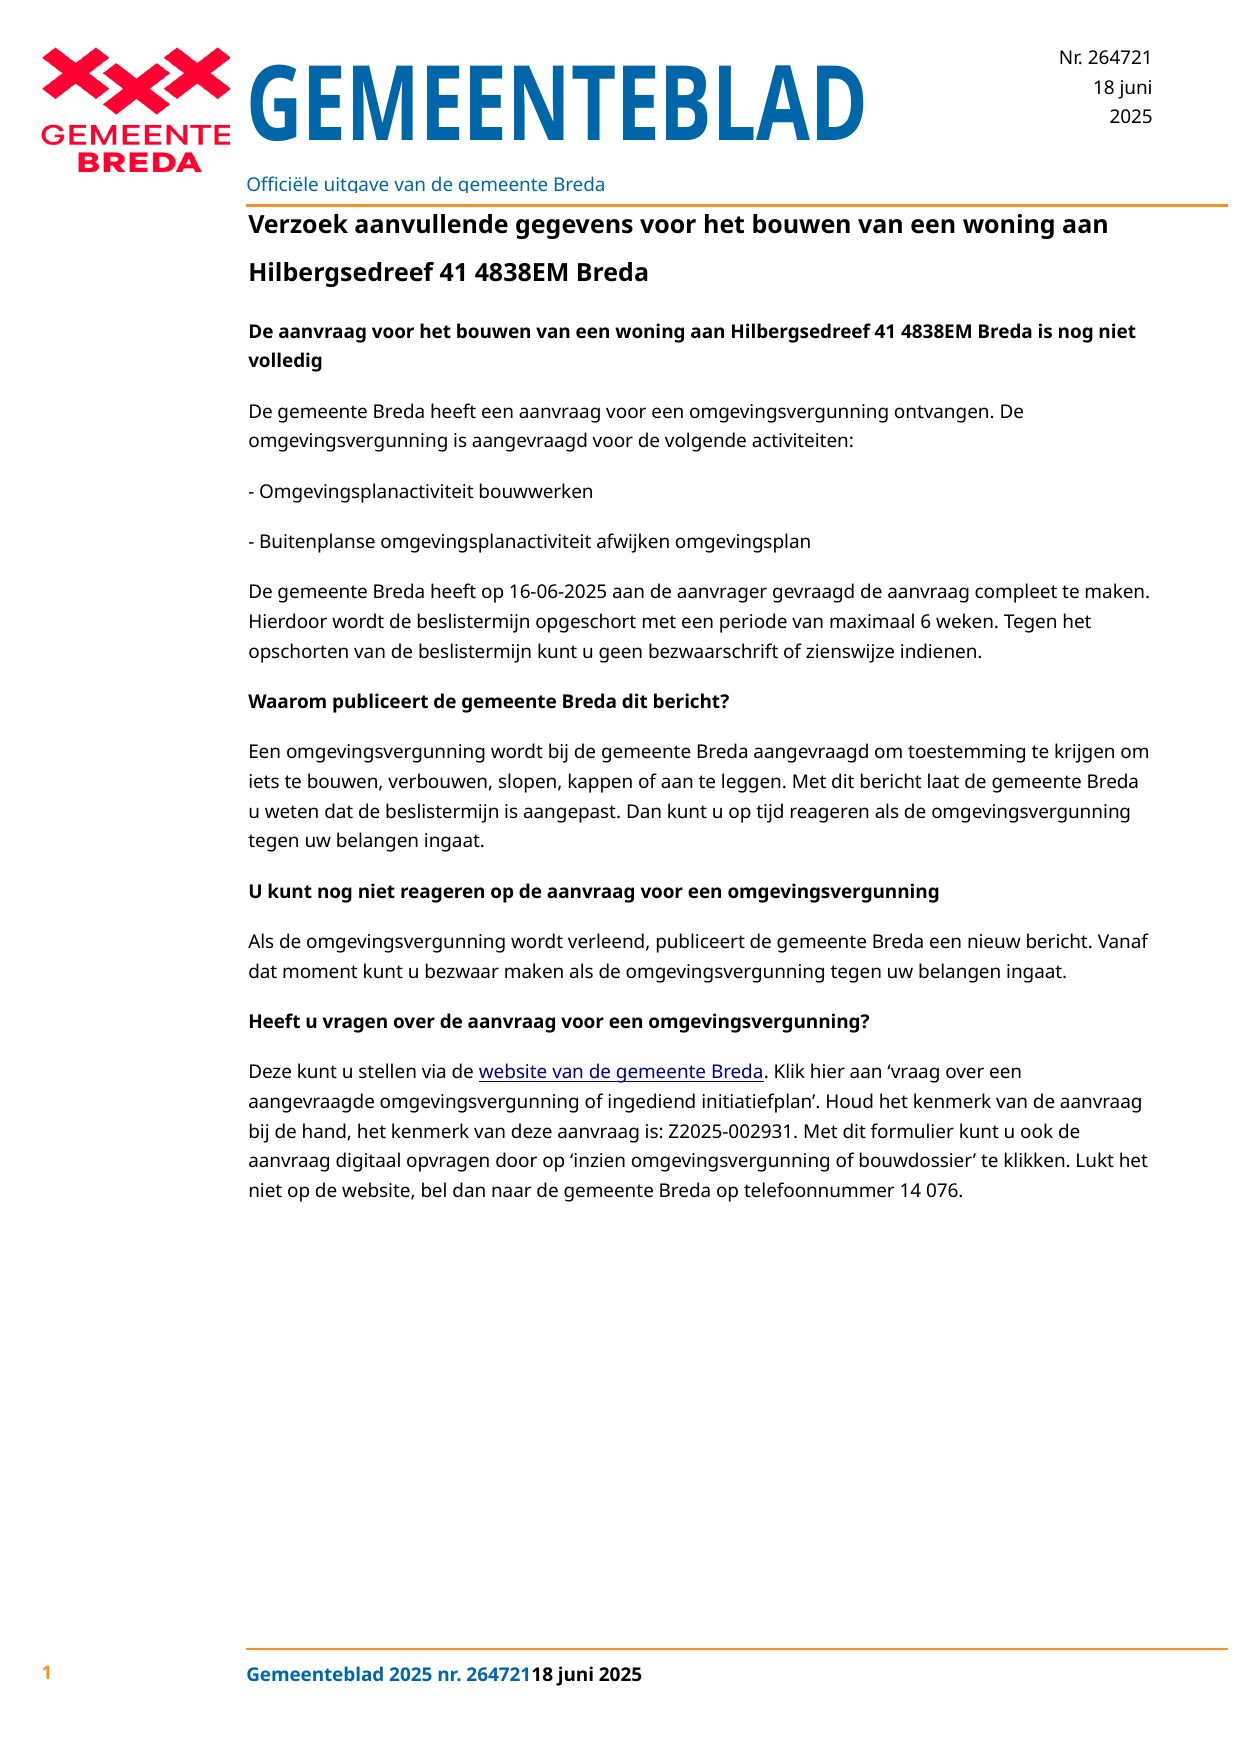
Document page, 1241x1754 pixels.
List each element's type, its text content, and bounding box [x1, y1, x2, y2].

text Een omgevingsvergunning wordt bij de gemeente Breda aangevraagd om toestemming te krijgen om iets te bouwen, verbouwen, slopen, kappen of aan te leggen. Met dit bericht laat de gemeente Breda u weten dat de beslistermijn is aangepast. Dan kunt u op tijd reageren als de omgevingsvergunning tegen uw belangen ingaat. [248, 739, 1152, 853]
text De gemeente Breda heeft een aanvraag voor een omgevingsvergunning ontvangen. De omgevingsvergunning is aangevraagd voor de volgende activiteiten: [248, 398, 1152, 453]
text U kunt nog niet reageren op de aanvraag voor een omgevingsvergunning [248, 878, 1152, 904]
text Deze kunt u stellen via de website van de gemeente Breda. Klik hier aan ‘vraag over een aangevraagde omgevingsvergunning of ingediend initiatiefplan’. Houd het kenmerk van de aanvraag bij de hand, het kenmerk van deze aanvraag is: Z2025-002931. Met dit formulier kunt u ook de aanvraag digitaal opvragen door op ‘inzien omgevingsvergunning of bouwdossier’ te klikken. Lukt het niet op de website, bel dan naar de gemeente Breda op telefoonnummer 14 076. [248, 1059, 1152, 1203]
text Waarom publiceert de gemeente Breda dit bericht? [248, 688, 1152, 714]
text - Buitenplanse omgevingsplanactiviteit afwijken omgevingsplan [248, 528, 1152, 554]
text Verzoek aanvullende gegevens voor het bouwen van een woning aan Hilbergsedreef 41 4838EM Breda [248, 207, 1152, 288]
text De aanvraag voor het bouwen van een woning aan Hilbergsedreef 41 4838EM Breda is nog niet volledig [248, 318, 1152, 373]
text Heeft u vragen over de aanvraag voor een omgevingsvergunning? [248, 1008, 1152, 1034]
text Als de omgevingsvergunning wordt verleend, publiceert de gemeente Breda een nieuw bericht. Vanaf dat moment kunt u bezwaar maken als de omgevingsvergunning tegen uw belangen ingaat. [248, 928, 1152, 984]
text - Omgevingsplanactiviteit bouwwerken [248, 478, 1152, 504]
picture [41, 47, 231, 172]
text De gemeente Breda heeft op 16-06-2025 aan de aanvrager gevraagd de aanvraag compleet te maken. Hierdoor wordt de beslistermijn opgeschort met een periode van maximaal 6 weken. Tegen het opschorten van de beslistermijn kunt u geen bezwaarschrift of zienswijze indienen. [248, 579, 1152, 664]
